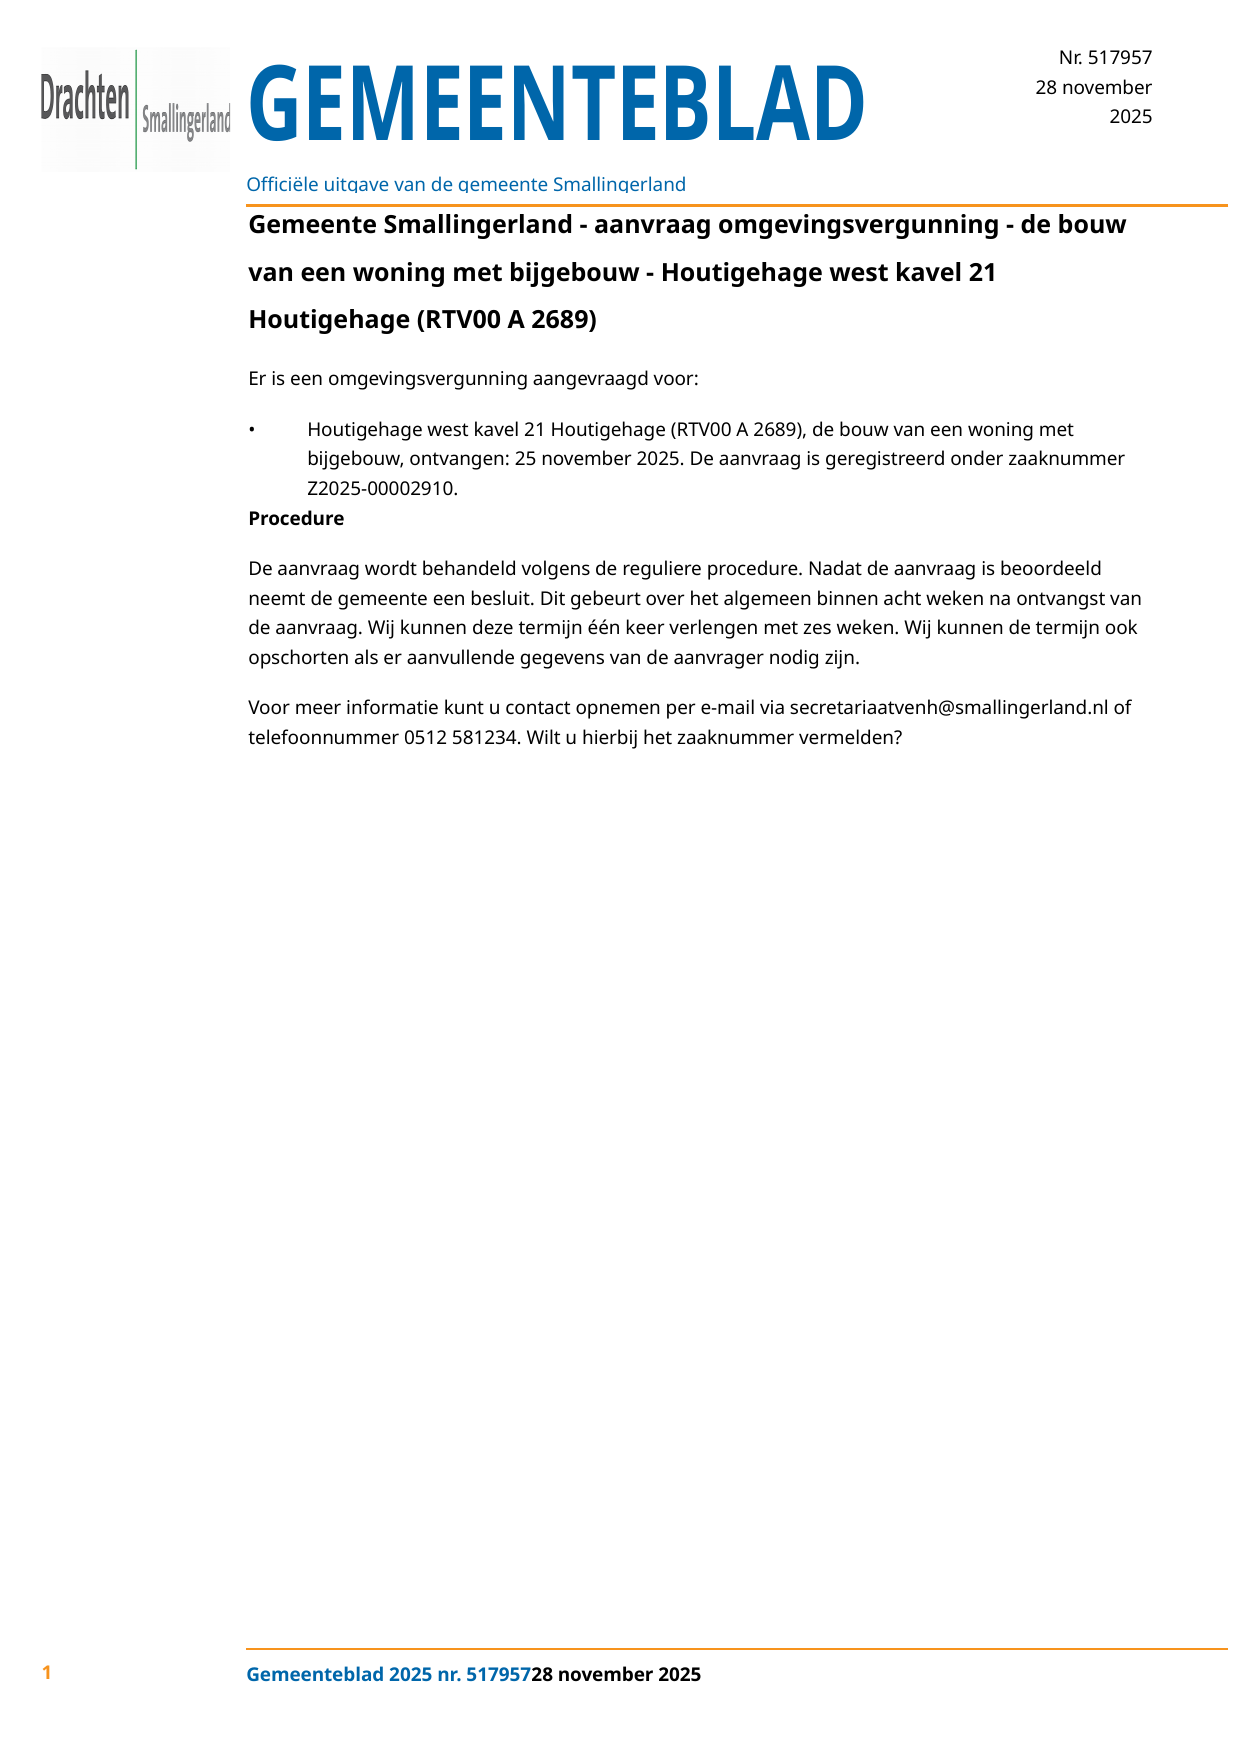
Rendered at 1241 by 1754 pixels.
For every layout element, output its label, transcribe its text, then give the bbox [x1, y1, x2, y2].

text Er is een omgevingsvergunning aangevraagd voor: [248, 366, 1152, 391]
text Gemeente Smallingerland - aanvraag omgevingsvergunning - de bouw van een woning met bijgebouw - Houtigehage west kavel 21 Houtigehage (RTV00 A 2689) [248, 207, 1152, 336]
text De aanvraag wordt behandeld volgens de reguliere procedure. Nadat de aanvraag is beoordeeld neemt de gemeente een besluit. Dit gebeurt over het algemeen binnen acht weken na ontvangst van de aanvraag. Wij kunnen deze termijn één keer verlengen met zes weken. Wij kunnen de termijn ook opschorten als er aanvullende gegevens van de aanvrager nodig zijn. [248, 555, 1152, 669]
text Voor meer informatie kunt u contact opnemen per e-mail via secretariaatvenh@smallingerland.nl of telefoonnummer 0512 581234. Wilt u hierbij het zaaknummer vermelden? [248, 694, 1152, 749]
list Houtigehage west kavel 21 Houtigehage (RTV00 A 2689), de bouw van een woning met bijgebouw, ontvangen: 25 november 2025. De aanvraag is geregistreerd onder zaaknummer Z2025-00002910. [248, 416, 1152, 501]
picture [41, 47, 231, 172]
text Procedure [248, 505, 1152, 530]
